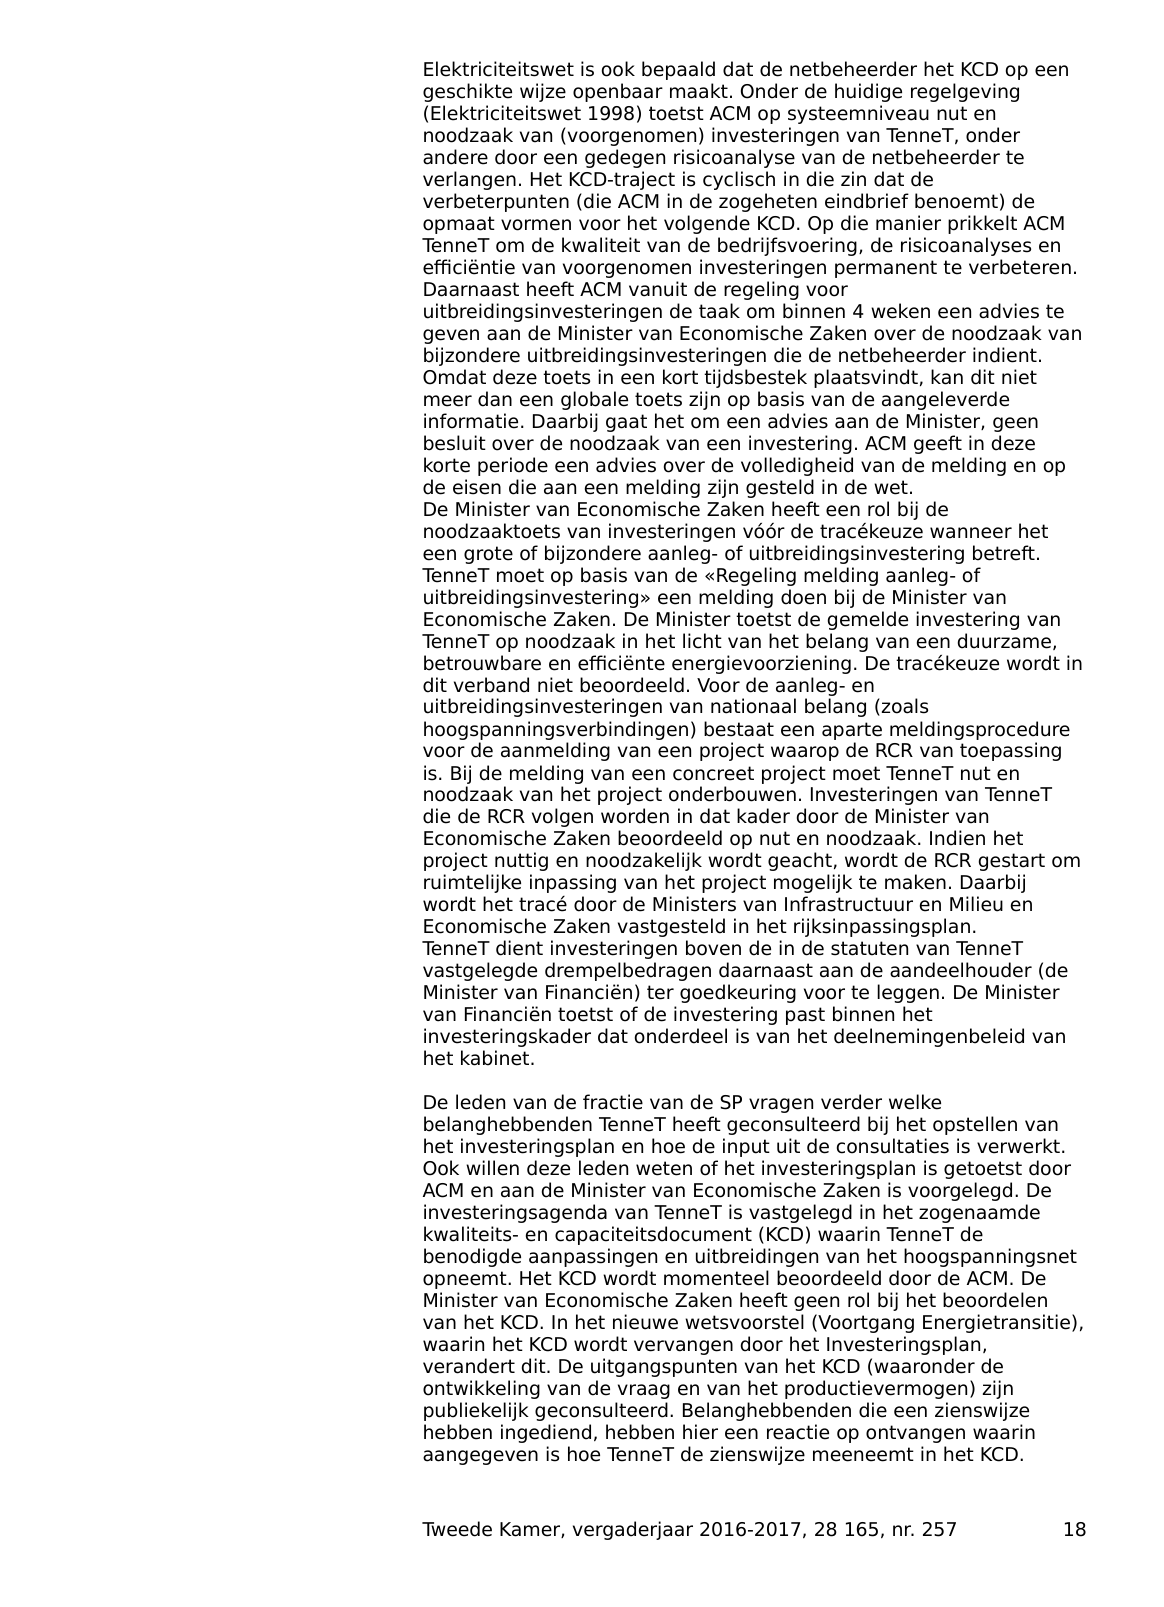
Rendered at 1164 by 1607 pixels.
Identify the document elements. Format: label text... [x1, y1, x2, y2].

text Elektriciteitswet is ook bepaald dat de netbeheerder het KCD op een geschikte wijze openbaar maakt. Onder de huidige regelgeving (Elektriciteitswet 1998) toetst ACM op systeemniveau nut en noodzaak van (voorgenomen) investeringen van TenneT, onder andere door een gedegen risicoanalyse van de netbeheerder te verlangen. Het KCD-traject is cyclisch in die zin dat de verbeterpunten (die ACM in de zogeheten eindbrief benoemt) de opmaat vormen voor het volgende KCD. Op die manier prikkelt ACM TenneT om de kwaliteit van de bedrijfsvoering, de risicoanalyses en efficiëntie van voorgenomen investeringen permanent te verbeteren. Daarnaast heeft ACM vanuit de regeling voor uitbreidingsinvesteringen de taak om binnen 4 weken een advies te geven aan de Minister van Economische Zaken over de noodzaak van bijzondere uitbreidingsinvesteringen die de netbeheerder indient. Omdat deze toets in een kort tijdsbestek plaatsvindt, kan dit niet meer dan een globale toets zijn op basis van de aangeleverde informatie. Daarbij gaat het om een advies aan de Minister, geen besluit over de noodzaak van een investering. ACM geeft in deze korte periode een advies over de volledigheid van de melding en op de eisen die aan een melding zijn gesteld in de wet. [422, 59, 1087, 499]
text De leden van de fractie van de SP vragen verder welke belanghebbenden TenneT heeft geconsulteerd bij het opstellen van het investeringsplan en hoe de input uit de consultaties is verwerkt. Ook willen deze leden weten of het investeringsplan is getoetst door ACM en aan de Minister van Economische Zaken is voorgelegd. De investeringsagenda van TenneT is vastgelegd in het zogenaamde kwaliteits- en capaciteitsdocument (KCD) waarin TenneT de benodigde aanpassingen en uitbreidingen van het hoogspanningsnet opneemt. Het KCD wordt momenteel beoordeeld door de ACM. De Minister van Economische Zaken heeft geen rol bij het beoordelen van het KCD. In het nieuwe wetsvoorstel (Voortgang Energietransitie), waarin het KCD wordt vervangen door het Investeringsplan, verandert dit. De uitgangspunten van het KCD (waaronder de ontwikkeling van de vraag en van het productievermogen) zijn publiekelijk geconsulteerd. Belanghebbenden die een zienswijze hebben ingediend, hebben hier een reactie op ontvangen waarin aangegeven is hoe TenneT de zienswijze meeneemt in het KCD. [422, 1092, 1087, 1466]
text De Minister van Economische Zaken heeft een rol bij de noodzaaktoets van investeringen vóór de tracékeuze wanneer het een grote of bijzondere aanleg- of uitbreidingsinvestering betreft. TenneT moet op basis van de «Regeling melding aanleg- of uitbreidingsinvestering» een melding doen bij de Minister van Economische Zaken. De Minister toetst de gemelde investering van TenneT op noodzaak in het licht van het belang van een duurzame, betrouwbare en efficiënte energievoorziening. De tracékeuze wordt in dit verband niet beoordeeld. Voor de aanleg- en uitbreidingsinvesteringen van nationaal belang (zoals hoogspanningsverbindingen) bestaat een aparte meldingsprocedure voor de aanmelding van een project waarop de RCR van toepassing is. Bij de melding van een concreet project moet TenneT nut en noodzaak van het project onderbouwen. Investeringen van TenneT die de RCR volgen worden in dat kader door de Minister van Economische Zaken beoordeeld op nut en noodzaak. Indien het project nuttig en noodzakelijk wordt geacht, wordt de RCR gestart om ruimtelijke inpassing van het project mogelijk te maken. Daarbij wordt het tracé door de Ministers van Infrastructuur en Milieu en Economische Zaken vastgesteld in het rijksinpassingsplan. [422, 499, 1087, 938]
text TenneT dient investeringen boven de in de statuten van TenneT vastgelegde drempelbedragen daarnaast aan de aandeelhouder (de Minister van Financiën) ter goedkeuring voor te leggen. De Minister van Financiën toetst of de investering past binnen het investeringskader dat onderdeel is van het deelnemingenbeleid van het kabinet. [422, 938, 1087, 1070]
